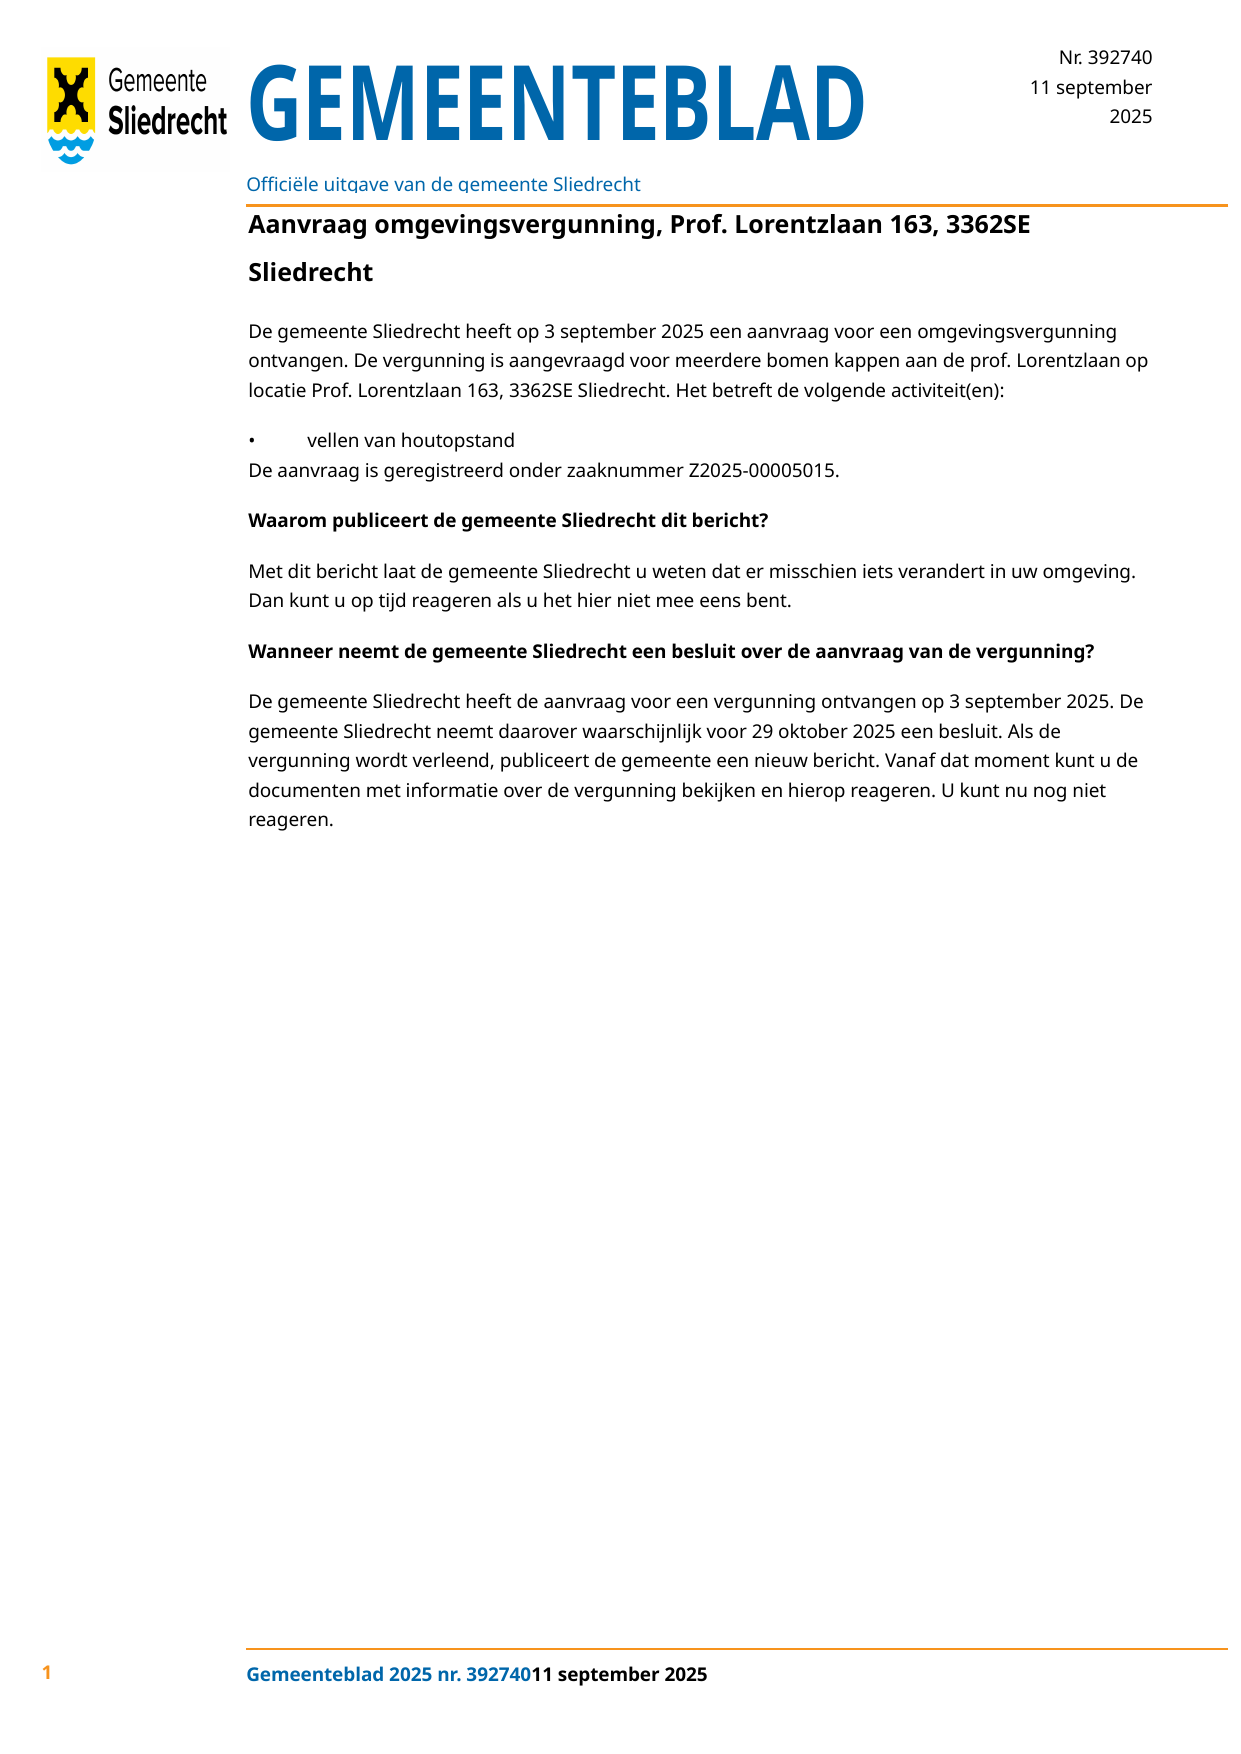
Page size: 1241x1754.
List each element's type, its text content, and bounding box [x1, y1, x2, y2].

picture [41, 47, 231, 172]
text Wanneer neemt de gemeente Sliedrecht een besluit over de aanvraag van de vergunning? [248, 638, 1152, 664]
text Waarom publiceert de gemeente Sliedrecht dit bericht? [248, 507, 1152, 533]
text De aanvraag is geregistreerd onder zaaknummer Z2025-00005015. [248, 457, 1152, 483]
list vellen van houtopstand [248, 427, 1152, 453]
text Met dit bericht laat de gemeente Sliedrecht u weten dat er misschien iets verandert in uw omgeving. Dan kunt u op tijd reageren als u het hier niet mee eens bent. [248, 558, 1152, 613]
text De gemeente Sliedrecht heeft op 3 september 2025 een aanvraag voor een omgevingsvergunning ontvangen. De vergunning is aangevraagd voor meerdere bomen kappen aan de prof. Lorentzlaan op locatie Prof. Lorentzlaan 163, 3362SE Sliedrecht. Het betreft de volgende activiteit(en): [248, 318, 1152, 403]
text Aanvraag omgevingsvergunning, Prof. Lorentzlaan 163, 3362SE Sliedrecht [248, 207, 1152, 288]
text De gemeente Sliedrecht heeft de aanvraag voor een vergunning ontvangen op 3 september 2025. De gemeente Sliedrecht neemt daarover waarschijnlijk voor 29 oktober 2025 een besluit. Als de vergunning wordt verleend, publiceert de gemeente een nieuw bericht. Vanaf dat moment kunt u de documenten met informatie over de vergunning bekijken en hierop reageren. U kunt nu nog niet reageren. [248, 688, 1152, 832]
